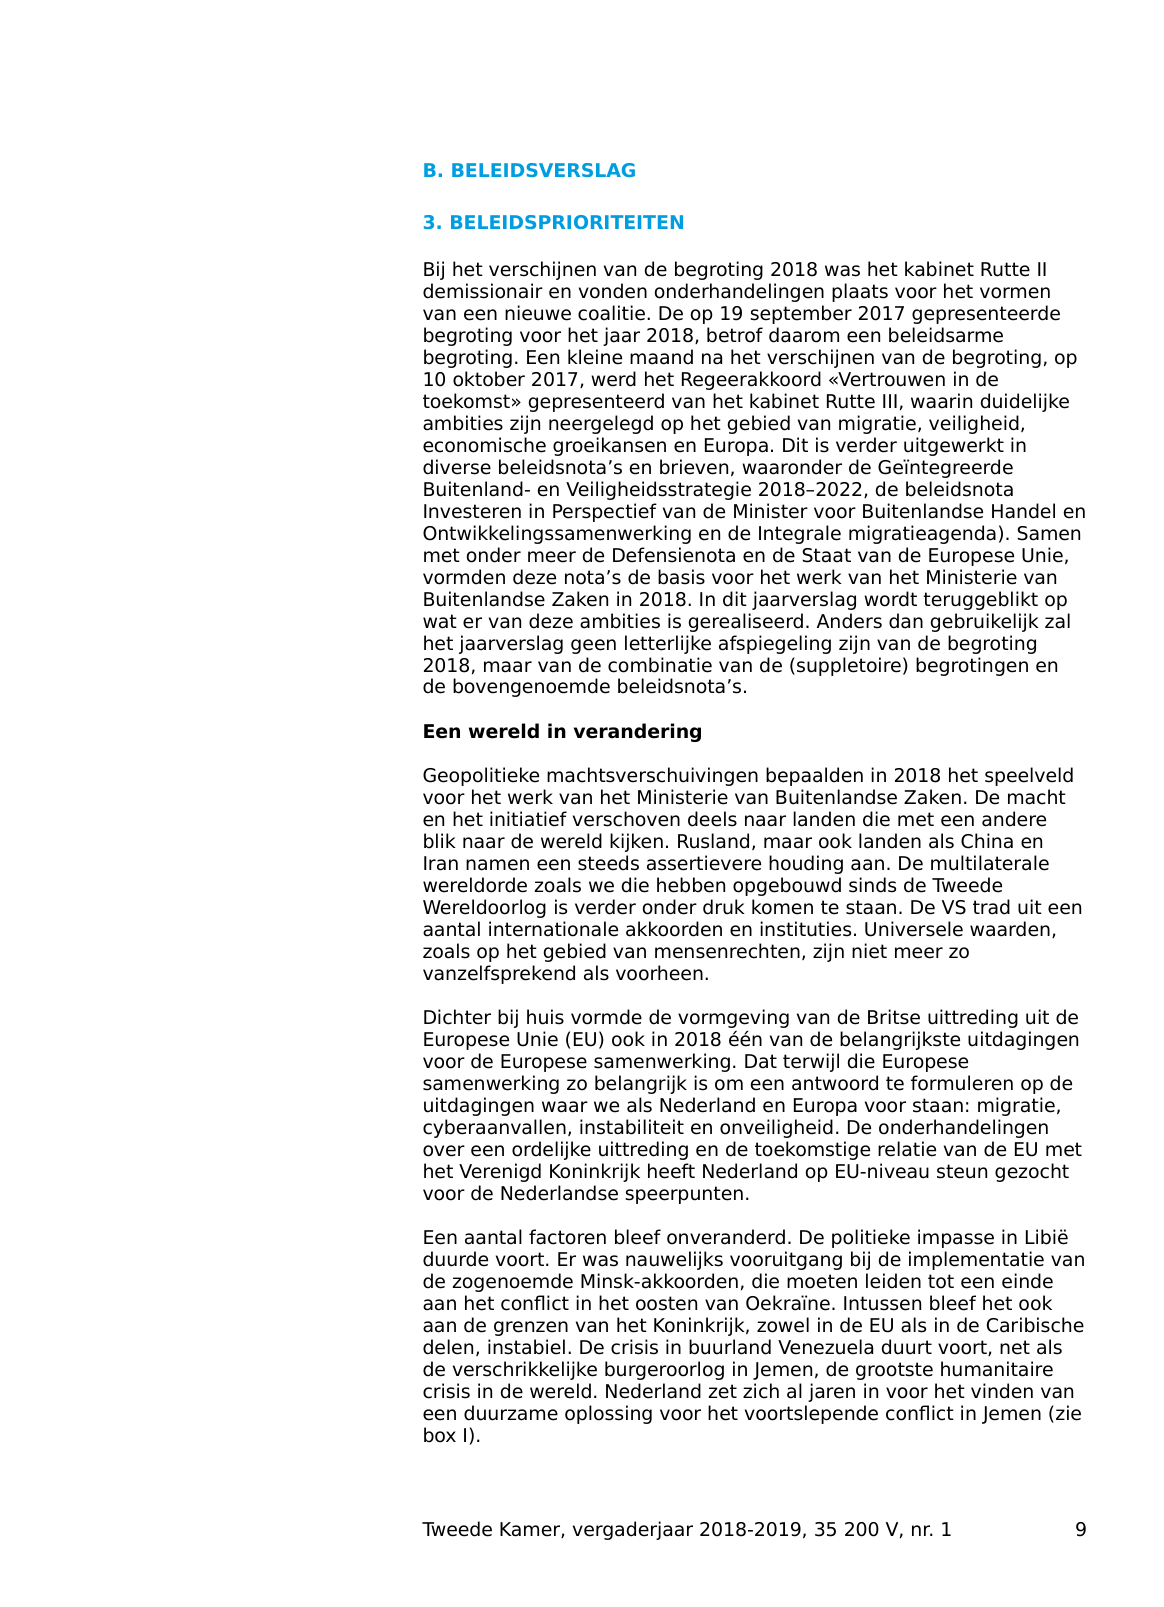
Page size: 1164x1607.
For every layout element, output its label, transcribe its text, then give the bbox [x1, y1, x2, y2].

subtitle Een wereld in verandering [422, 721, 1087, 743]
subtitle B. BELEIDSVERSLAG [422, 160, 1087, 182]
text Geopolitieke machtsverschuivingen bepaalden in 2018 het speelveld voor het werk van het Ministerie van Buitenlandse Zaken. De macht en het initiatief verschoven deels naar landen die met een andere blik naar de wereld kijken. Rusland, maar ook landen als China en Iran namen een steeds assertievere houding aan. De multilaterale wereldorde zoals we die hebben opgebouwd sinds de Tweede Wereldoorlog is verder onder druk komen te staan. De VS trad uit een aantal internationale akkoorden en instituties. Universele waarden, zoals op het gebied van mensenrechten, zijn niet meer zo vanzelfsprekend als voorheen. [422, 765, 1087, 984]
subtitle 3. BELEIDSPRIORITEITEN [422, 212, 1087, 234]
text Een aantal factoren bleef onveranderd. De politieke impasse in Libië duurde voort. Er was nauwelijks vooruitgang bij de implementatie van de zogenoemde Minsk-akkoorden, die moeten leiden tot een einde aan het conflict in het oosten van Oekraïne. Intussen bleef het ook aan de grenzen van het Koninkrijk, zowel in de EU als in de Caribische delen, instabiel. De crisis in buurland Venezuela duurt voort, net als de verschrikkelijke burgeroorlog in Jemen, de grootste humanitaire crisis in de wereld. Nederland zet zich al jaren in voor het vinden van een duurzame oplossing voor het voortslepende conflict in Jemen (zie box I). [422, 1227, 1087, 1447]
text Dichter bij huis vormde de vormgeving van de Britse uittreding uit de Europese Unie (EU) ook in 2018 één van de belangrijkste uitdagingen voor de Europese samenwerking. Dat terwijl die Europese samenwerking zo belangrijk is om een antwoord te formuleren op de uitdagingen waar we als Nederland en Europa voor staan: migratie, cyberaanvallen, instabiliteit en onveiligheid. De onderhandelingen over een ordelijke uittreding en de toekomstige relatie van de EU met het Verenigd Koninkrijk heeft Nederland op EU-niveau steun gezocht voor de Nederlandse speerpunten. [422, 1007, 1087, 1204]
text Bij het verschijnen van de begroting 2018 was het kabinet Rutte II demissionair en vonden onderhandelingen plaats voor het vormen van een nieuwe coalitie. De op 19 september 2017 gepresenteerde begroting voor het jaar 2018, betrof daarom een beleidsarme begroting. Een kleine maand na het verschijnen van de begroting, op 10 oktober 2017, werd het Regeerakkoord «Vertrouwen in de toekomst» gepresenteerd van het kabinet Rutte III, waarin duidelijke ambities zijn neergelegd op het gebied van migratie, veiligheid, economische groeikansen en Europa. Dit is verder uitgewerkt in diverse beleidsnota’s en brieven, waaronder de Geïntegreerde Buitenland- en Veiligheidsstrategie 2018–2022, de beleidsnota Investeren in Perspectief van de Minister voor Buitenlandse Handel en Ontwikkelingssamenwerking en de Integrale migratieagenda). Samen met onder meer de Defensienota en de Staat van de Europese Unie, vormden deze nota’s de basis voor het werk van het Ministerie van Buitenlandse Zaken in 2018. In dit jaarverslag wordt teruggeblikt op wat er van deze ambities is gerealiseerd. Anders dan gebruikelijk zal het jaarverslag geen letterlijke afspiegeling zijn van de begroting 2018, maar van de combinatie van de (suppletoire) begrotingen en de bovengenoemde beleidsnota’s. [422, 259, 1087, 698]
